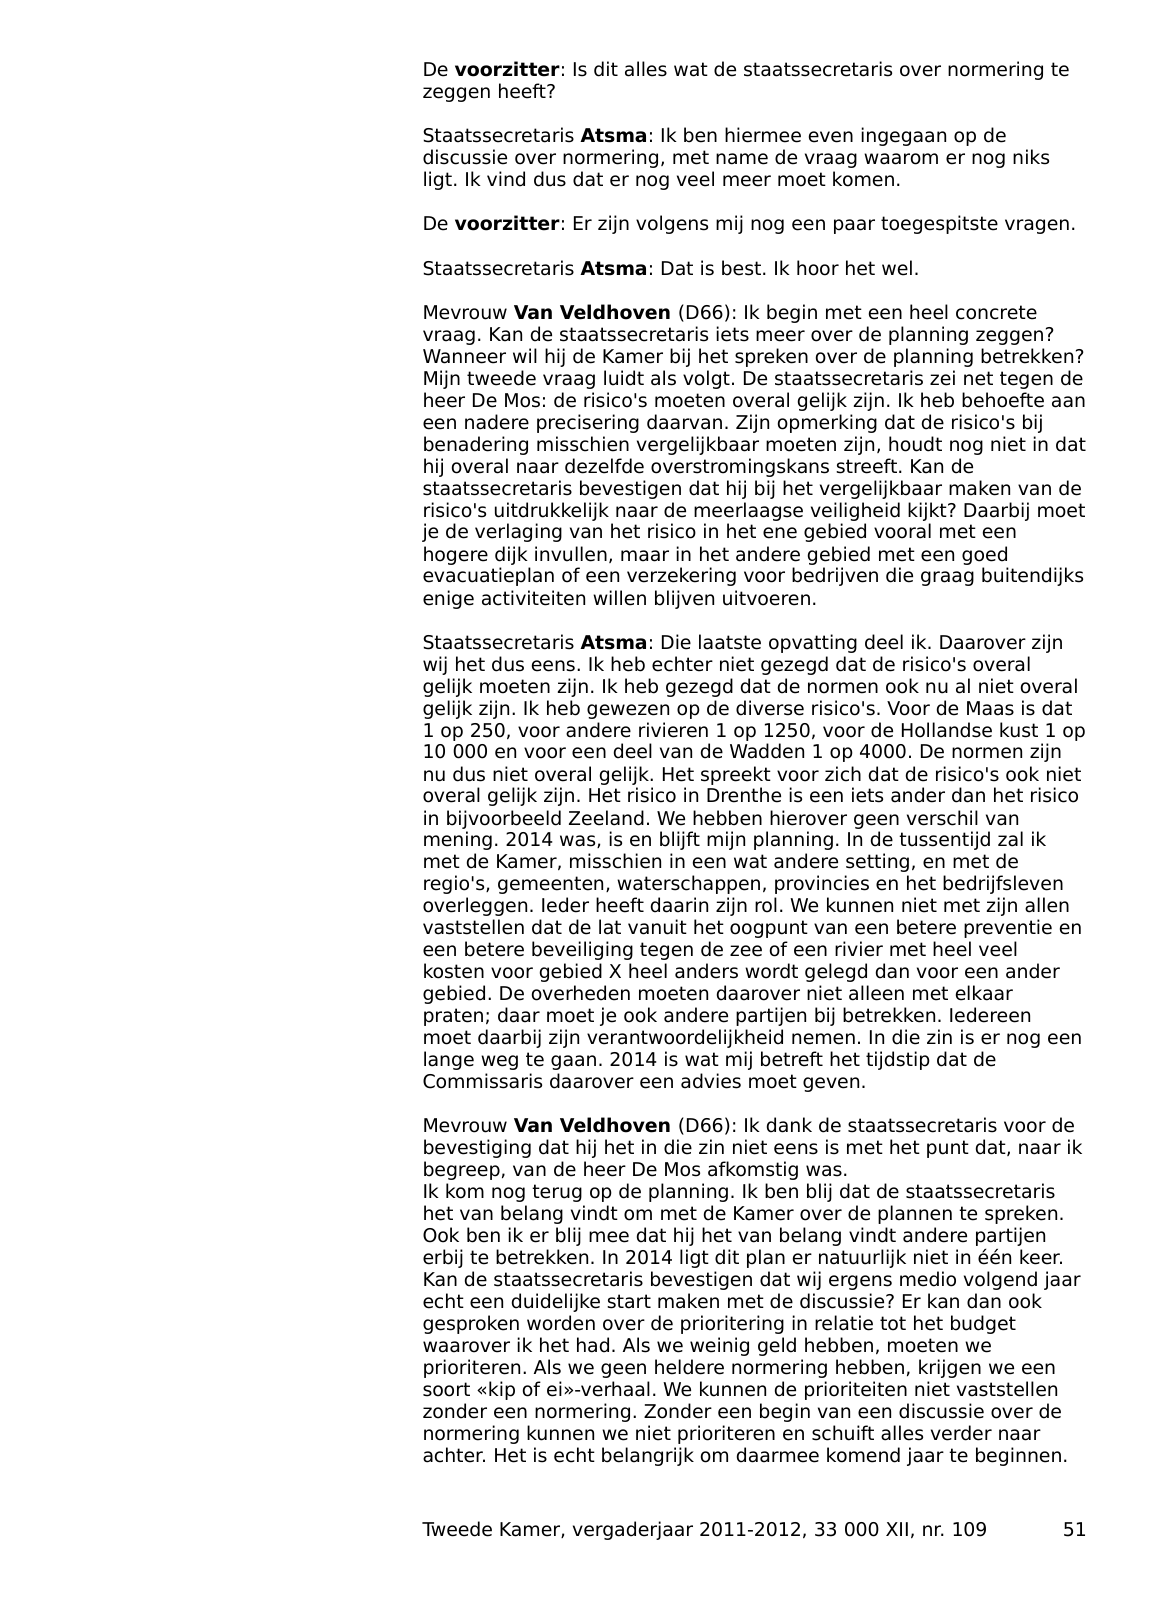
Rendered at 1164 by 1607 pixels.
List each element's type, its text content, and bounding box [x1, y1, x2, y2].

text Mevrouw Van Veldhoven (D66): Ik dank de staatssecretaris voor de bevestiging dat hij het in die zin niet eens is met het punt dat, naar ik begreep, van de heer De Mos afkomstig was. [422, 1115, 1087, 1181]
text De voorzitter: Er zijn volgens mij nog een paar toegespitste vragen. [422, 213, 1087, 235]
text Staatssecretaris Atsma: Dat is best. Ik hoor het wel. [422, 257, 1087, 279]
text Staatssecretaris Atsma: Ik ben hiermee even ingegaan op de discussie over normering, met name de vraag waarom er nog niks ligt. Ik vind dus dat er nog veel meer moet komen. [422, 125, 1087, 191]
text De voorzitter: Is dit alles wat de staatssecretaris over normering te zeggen heeft? [422, 59, 1087, 103]
text Staatssecretaris Atsma: Die laatste opvatting deel ik. Daarover zijn wij het dus eens. Ik heb echter niet gezegd dat de risico's overal gelijk moeten zijn. Ik heb gezegd dat de normen ook nu al niet overal gelijk zijn. Ik heb gewezen op de diverse risico's. Voor de Maas is dat 1 op 250, voor andere rivieren 1 op 1250, voor de Hollandse kust 1 op 10 000 en voor een deel van de Wadden 1 op 4000. De normen zijn nu dus niet overal gelijk. Het spreekt voor zich dat de risico's ook niet overal gelijk zijn. Het risico in Drenthe is een iets ander dan het risico in bijvoorbeeld Zeeland. We hebben hierover geen verschil van mening. 2014 was, is en blijft mijn planning. In de tussentijd zal ik met de Kamer, misschien in een wat andere setting, en met de regio's, gemeenten, waterschappen, provincies en het bedrijfsleven overleggen. Ieder heeft daarin zijn rol. We kunnen niet met zijn allen vaststellen dat de lat vanuit het oogpunt van een betere preventie en een betere beveiliging tegen de zee of een rivier met heel veel kosten voor gebied X heel anders wordt gelegd dan voor een ander gebied. De overheden moeten daarover niet alleen met elkaar praten; daar moet je ook andere partijen bij betrekken. Iedereen moet daarbij zijn verantwoordelijkheid nemen. In die zin is er nog een lange weg te gaan. 2014 is wat mij betreft het tijdstip dat de Commissaris daarover een advies moet geven. [422, 632, 1087, 1093]
text Ik kom nog terug op de planning. Ik ben blij dat de staatssecretaris het van belang vindt om met de Kamer over de plannen te spreken. Ook ben ik er blij mee dat hij het van belang vindt andere partijen erbij te betrekken. In 2014 ligt dit plan er natuurlijk niet in één keer. Kan de staatssecretaris bevestigen dat wij ergens medio volgend jaar echt een duidelijke start maken met de discussie? Er kan dan ook gesproken worden over de prioritering in relatie tot het budget waarover ik het had. Als we weinig geld hebben, moeten we prioriteren. Als we geen heldere normering hebben, krijgen we een soort «kip of ei»-verhaal. We kunnen de prioriteiten niet vaststellen zonder een normering. Zonder een begin van een discussie over de normering kunnen we niet prioriteren en schuift alles verder naar achter. Het is echt belangrijk om daarmee komend jaar te beginnen. [422, 1181, 1087, 1467]
text Mevrouw Van Veldhoven (D66): Ik begin met een heel concrete vraag. Kan de staatssecretaris iets meer over de planning zeggen? Wanneer wil hij de Kamer bij het spreken over de planning betrekken? Mijn tweede vraag luidt als volgt. De staatssecretaris zei net tegen de heer De Mos: de risico's moeten overal gelijk zijn. Ik heb behoefte aan een nadere precisering daarvan. Zijn opmerking dat de risico's bij benadering misschien vergelijkbaar moeten zijn, houdt nog niet in dat hij overal naar dezelfde overstromingskans streeft. Kan de staatssecretaris bevestigen dat hij bij het vergelijkbaar maken van de risico's uitdrukkelijk naar de meerlaagse veiligheid kijkt? Daarbij moet je de verlaging van het risico in het ene gebied vooral met een hogere dijk invullen, maar in het andere gebied met een goed evacuatieplan of een verzekering voor bedrijven die graag buitendijks enige activiteiten willen blijven uitvoeren. [422, 302, 1087, 609]
